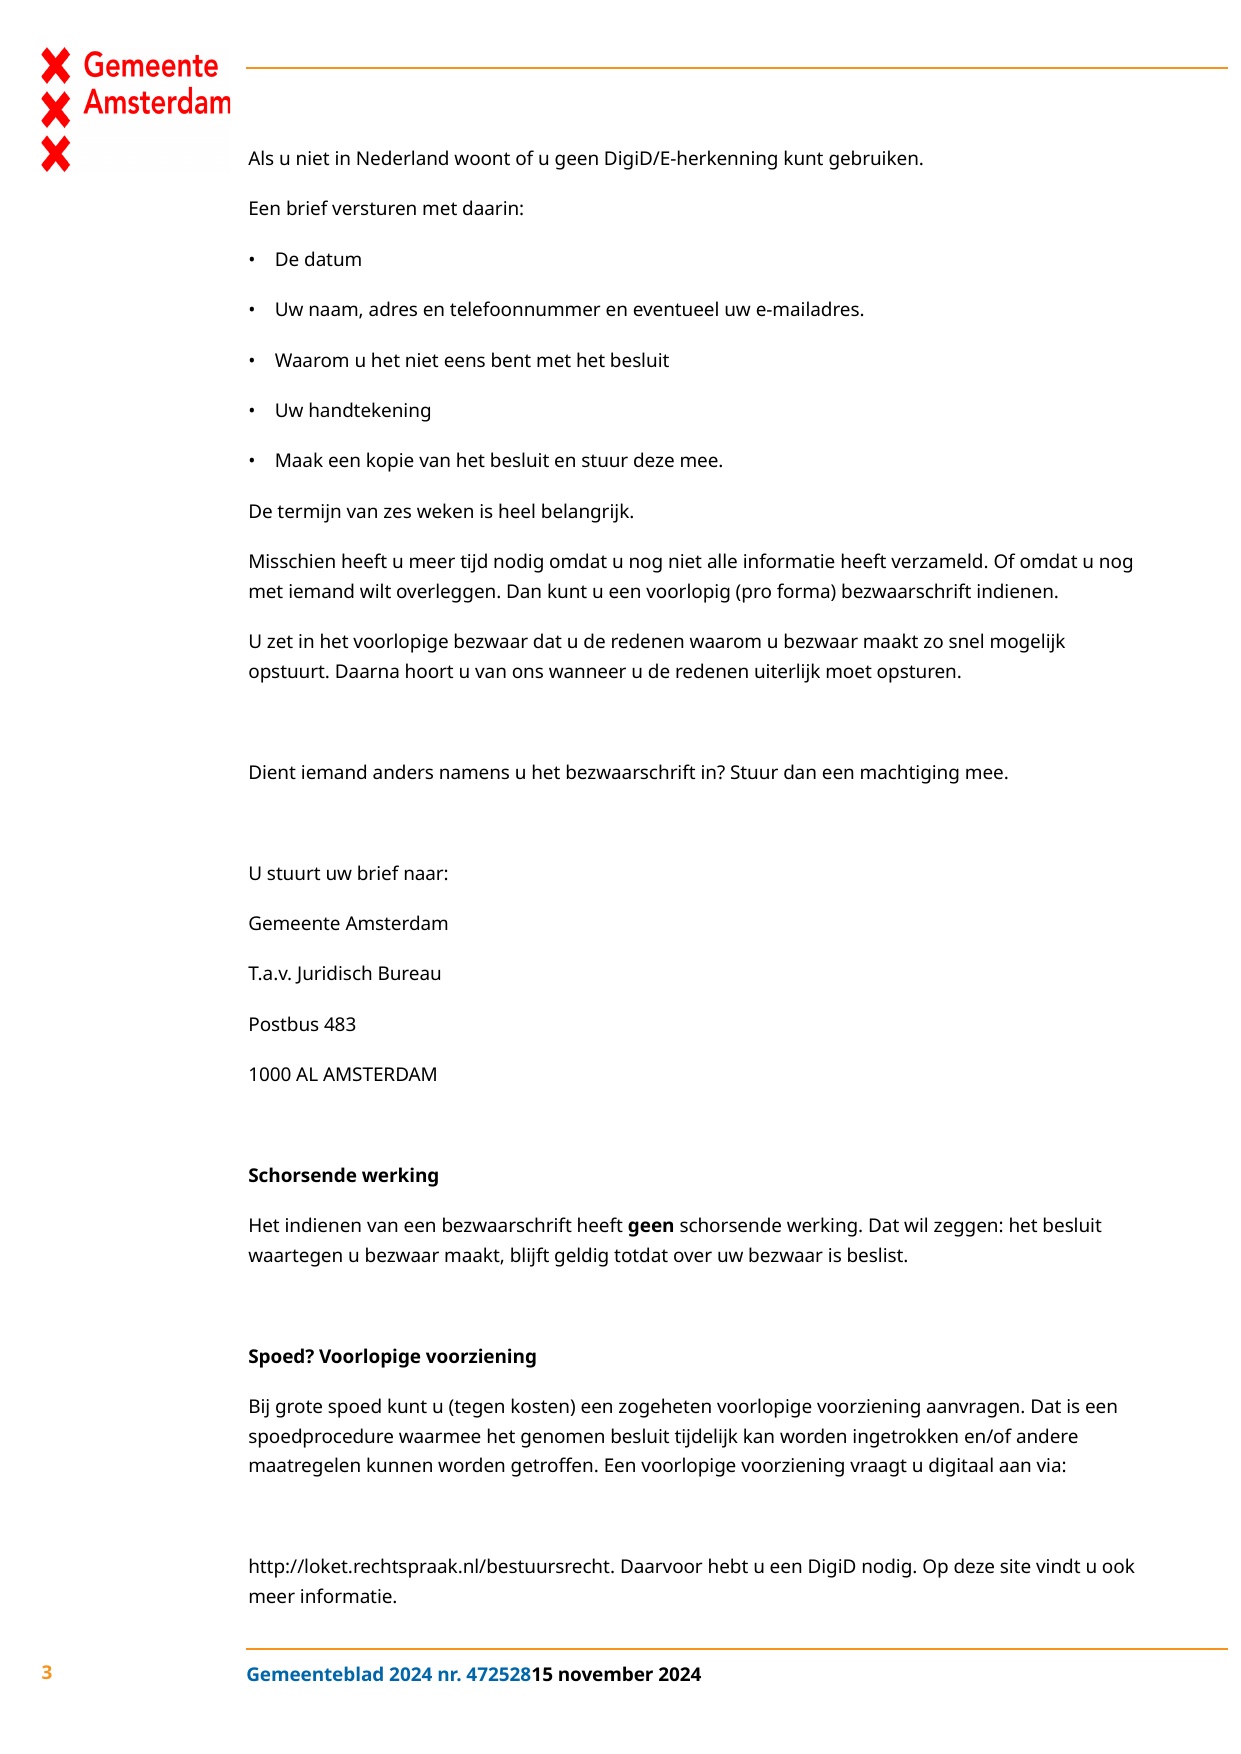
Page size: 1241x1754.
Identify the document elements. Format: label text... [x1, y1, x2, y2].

text Als u niet in Nederland woont of u geen DigiD/E-herkenning kunt gebruiken. [248, 145, 1152, 171]
text Gemeente Amsterdam [248, 910, 1152, 936]
text Schorsende werking [248, 1162, 1152, 1188]
text U zet in het voorlopige bezwaar dat u de redenen waarom u bezwaar maakt zo snel mogelijk opstuurt. Daarna hoort u van ons wanneer u de redenen uiterlijk moet opsturen. [248, 628, 1152, 684]
text Dient iemand anders namens u het bezwaarschrift in? Stuur dan een machtiging mee. [248, 759, 1152, 785]
text Bij grote spoed kunt u (tegen kosten) een zogeheten voorlopige voorziening aanvragen. Dat is een spoedprocedure waarmee het genomen besluit tijdelijk kan worden ingetrokken en/of andere maatregelen kunnen worden getroffen. Een voorlopige voorziening vraagt u digitaal aan via: [248, 1393, 1152, 1478]
text 1000 AL AMSTERDAM [248, 1061, 1152, 1087]
text Misschien heeft u meer tijd nodig omdat u nog niet alle informatie heeft verzameld. Of omdat u nog met iemand wilt overleggen. Dan kunt u een voorlopig (pro forma) bezwaarschrift indienen. [248, 548, 1152, 604]
text • Uw naam, adres en telefoonnummer en eventueel uw e-mailadres. [248, 296, 1152, 322]
text Spoed? Voorlopige voorziening [248, 1343, 1152, 1369]
text De termijn van zes weken is heel belangrijk. [248, 498, 1152, 524]
text • Maak een kopie van het besluit en stuur deze mee. [248, 448, 1152, 473]
text Postbus 483 [248, 1011, 1152, 1037]
text Een brief versturen met daarin: [248, 196, 1152, 221]
text T.a.v. Juridisch Bureau [248, 961, 1152, 986]
text http://loket.rechtspraak.nl/bestuursrecht. Daarvoor hebt u een DigiD nodig. Op deze site vindt u ook meer informatie. [248, 1553, 1152, 1609]
picture [41, 47, 231, 172]
text Het indienen van een bezwaarschrift heeft geen schorsende werking. Dat wil zeggen: het besluit waartegen u bezwaar maakt, blijft geldig totdat over uw bezwaar is beslist. [248, 1213, 1152, 1268]
text • De datum [248, 246, 1152, 272]
text • Uw handtekening [248, 397, 1152, 423]
text U stuurt uw brief naar: [248, 860, 1152, 886]
text • Waarom u het niet eens bent met het besluit [248, 347, 1152, 373]
